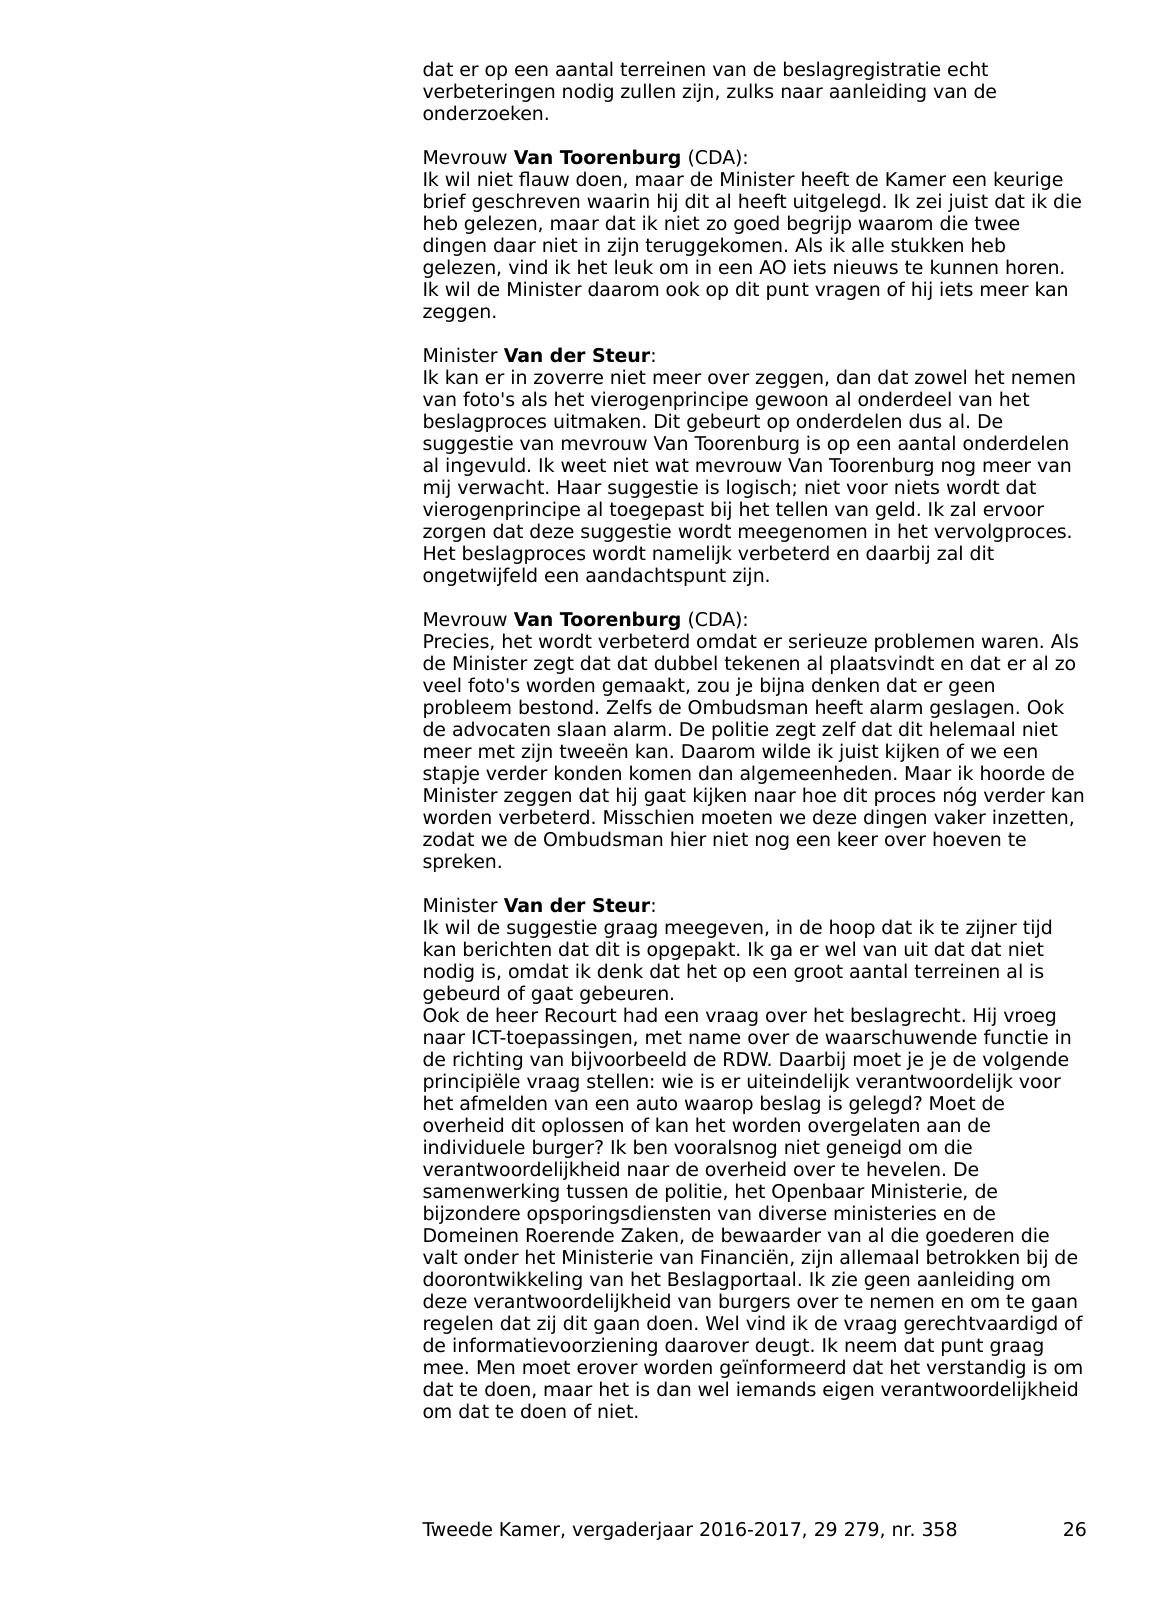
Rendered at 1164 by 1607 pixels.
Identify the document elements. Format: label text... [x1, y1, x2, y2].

text Precies, het wordt verbeterd omdat er serieuze problemen waren. Als de Minister zegt dat dat dubbel tekenen al plaatsvindt en dat er al zo veel foto's worden gemaakt, zou je bijna denken dat er geen probleem bestond. Zelfs de Ombudsman heeft alarm geslagen. Ook de advocaten slaan alarm. De politie zegt zelf dat dit helemaal niet meer met zijn tweeën kan. Daarom wilde ik juist kijken of we een stapje verder konden komen dan algemeenheden. Maar ik hoorde de Minister zeggen dat hij gaat kijken naar hoe dit proces nóg verder kan worden verbeterd. Misschien moeten we deze dingen vaker inzetten, zodat we de Ombudsman hier niet nog een keer over hoeven te spreken. [422, 631, 1087, 873]
text Minister Van der Steur: [422, 895, 1087, 917]
text dat er op een aantal terreinen van de beslagregistratie echt verbeteringen nodig zullen zijn, zulks naar aanleiding van de onderzoeken. [422, 59, 1087, 125]
text Ook de heer Recourt had een vraag over het beslagrecht. Hij vroeg naar ICT-toepassingen, met name over de waarschuwende functie in de richting van bijvoorbeeld de RDW. Daarbij moet je je de volgende principiële vraag stellen: wie is er uiteindelijk verantwoordelijk voor het afmelden van een auto waarop beslag is gelegd? Moet de overheid dit oplossen of kan het worden overgelaten aan de individuele burger? Ik ben vooralsnog niet geneigd om die verantwoordelijkheid naar de overheid over te hevelen. De samenwerking tussen de politie, het Openbaar Ministerie, de bijzondere opsporingsdiensten van diverse ministeries en de Domeinen Roerende Zaken, de bewaarder van al die goederen die valt onder het Ministerie van Financiën, zijn allemaal betrokken bij de doorontwikkeling van het Beslagportaal. Ik zie geen aanleiding om deze verantwoordelijkheid van burgers over te nemen en om te gaan regelen dat zij dit gaan doen. Wel vind ik de vraag gerechtvaardigd of de informatievoorziening daarover deugt. Ik neem dat punt graag mee. Men moet erover worden geïnformeerd dat het verstandig is om dat te doen, maar het is dan wel iemands eigen verantwoordelijkheid om dat te doen of niet. [422, 1005, 1087, 1423]
text Ik kan er in zoverre niet meer over zeggen, dan dat zowel het nemen van foto's als het vierogenprincipe gewoon al onderdeel van het beslagproces uitmaken. Dit gebeurt op onderdelen dus al. De suggestie van mevrouw Van Toorenburg is op een aantal onderdelen al ingevuld. Ik weet niet wat mevrouw Van Toorenburg nog meer van mij verwacht. Haar suggestie is logisch; niet voor niets wordt dat vierogenprincipe al toegepast bij het tellen van geld. Ik zal ervoor zorgen dat deze suggestie wordt meegenomen in het vervolgproces. Het beslagproces wordt namelijk verbeterd en daarbij zal dit ongetwijfeld een aandachtspunt zijn. [422, 367, 1087, 587]
text Minister Van der Steur: [422, 345, 1087, 367]
text Mevrouw Van Toorenburg (CDA): [422, 609, 1087, 631]
text Ik wil niet flauw doen, maar de Minister heeft de Kamer een keurige brief geschreven waarin hij dit al heeft uitgelegd. Ik zei juist dat ik die heb gelezen, maar dat ik niet zo goed begrijp waarom die twee dingen daar niet in zijn teruggekomen. Als ik alle stukken heb gelezen, vind ik het leuk om in een AO iets nieuws te kunnen horen. Ik wil de Minister daarom ook op dit punt vragen of hij iets meer kan zeggen. [422, 169, 1087, 323]
text Mevrouw Van Toorenburg (CDA): [422, 147, 1087, 169]
text Ik wil de suggestie graag meegeven, in de hoop dat ik te zijner tijd kan berichten dat dit is opgepakt. Ik ga er wel van uit dat dat niet nodig is, omdat ik denk dat het op een groot aantal terreinen al is gebeurd of gaat gebeuren. [422, 917, 1087, 1005]
